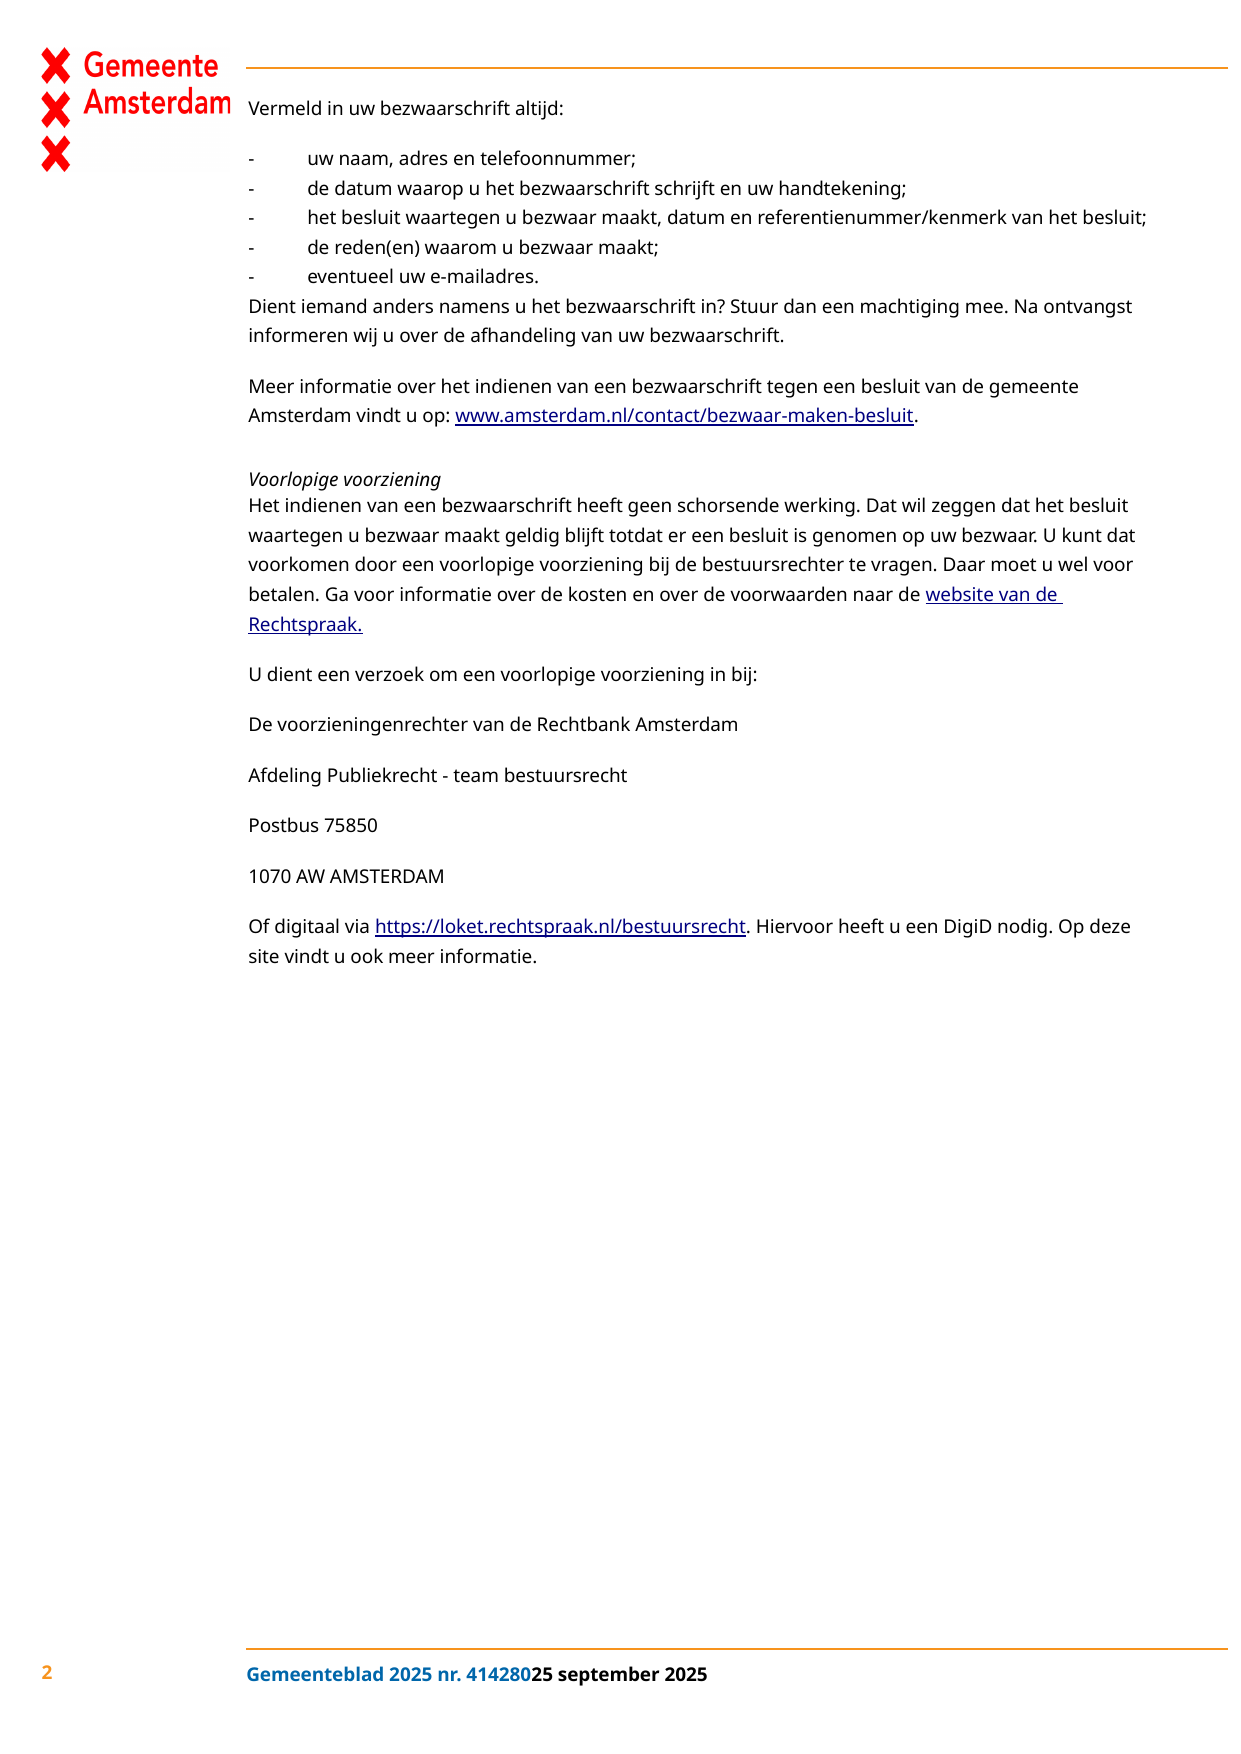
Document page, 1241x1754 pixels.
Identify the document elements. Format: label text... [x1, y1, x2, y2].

text Dient iemand anders namens u het bezwaarschrift in? Stuur dan een machtiging mee. Na ontvangst informeren wij u over de afhandeling van uw bezwaarschrift. [248, 293, 1152, 348]
picture [41, 47, 231, 172]
list de datum waarop u het bezwaarschrift schrijft en uw handtekening; [248, 175, 1152, 201]
list uw naam, adres en telefoonnummer; [248, 145, 1152, 171]
text Postbus 75850 [248, 812, 1152, 838]
text Het indienen van een bezwaarschrift heeft geen schorsende werking. Dat wil zeggen dat het besluit waartegen u bezwaar maakt geldig blijft totdat er een besluit is genomen op uw bezwaar. U kunt dat voorkomen door een voorlopige voorziening bij de bestuursrechter te vragen. Daar moet u wel voor betalen. Ga voor informatie over de kosten en over de voorwaarden naar de website van de Rechtspraak. [248, 492, 1152, 636]
text U dient een verzoek om een voorlopige voorziening in bij: [248, 661, 1152, 687]
list de reden(en) waarom u bezwaar maakt; [248, 234, 1152, 260]
text Vermeld in uw bezwaarschrift altijd: [248, 95, 1152, 121]
text 1070 AW AMSTERDAM [248, 863, 1152, 888]
list het besluit waartegen u bezwaar maakt, datum en referentienummer/kenmerk van het besluit; [248, 204, 1152, 230]
text Voorlopige voorziening [248, 467, 1152, 492]
text Of digitaal via https://loket.rechtspraak.nl/bestuursrecht. Hiervoor heeft u een DigiD nodig. Op deze site vindt u ook meer informatie. [248, 913, 1152, 968]
list eventueel uw e-mailadres. [248, 263, 1152, 289]
text De voorzieningenrechter van de Rechtbank Amsterdam [248, 712, 1152, 737]
text Afdeling Publiekrecht - team bestuursrecht [248, 762, 1152, 788]
text Meer informatie over het indienen van een bezwaarschrift tegen een besluit van de gemeente Amsterdam vindt u op: www.amsterdam.nl/contact/bezwaar-maken-besluit. [248, 373, 1152, 428]
